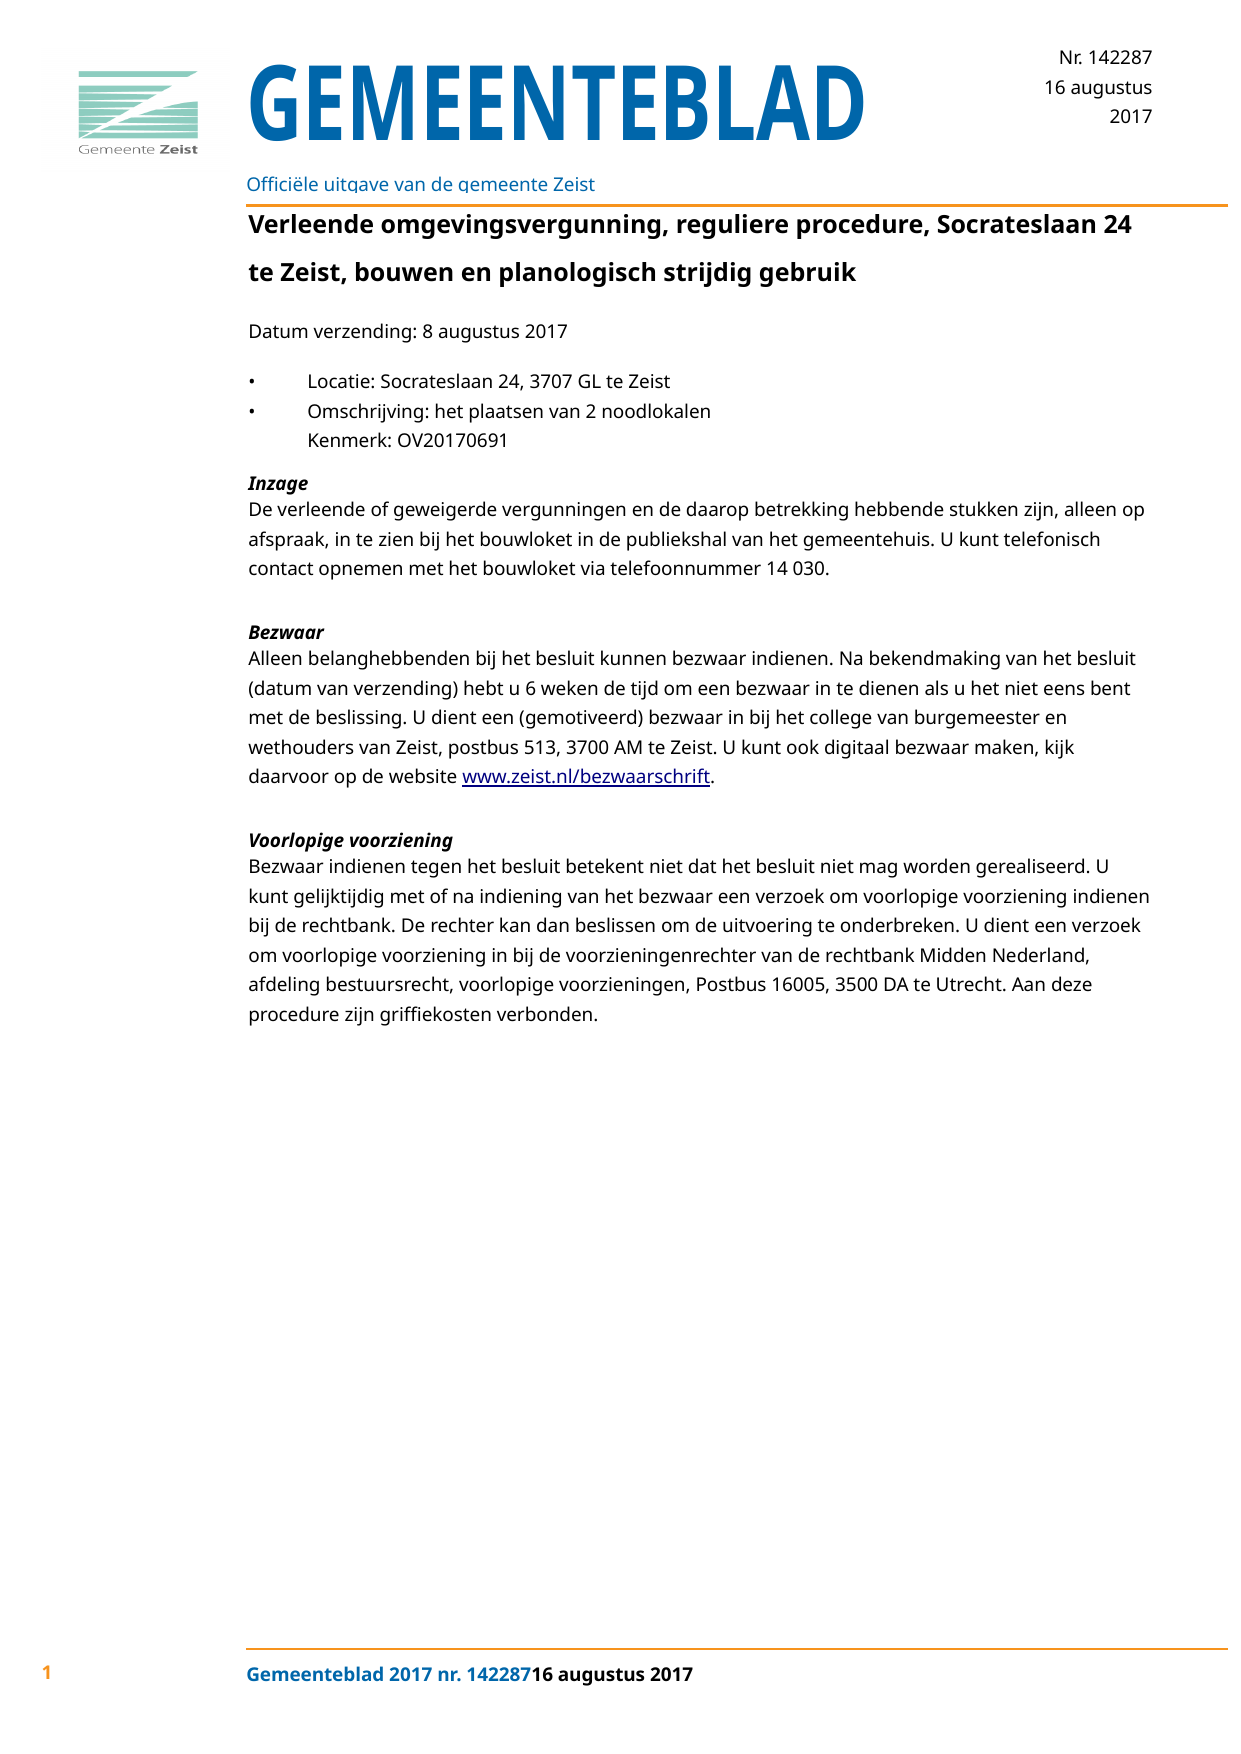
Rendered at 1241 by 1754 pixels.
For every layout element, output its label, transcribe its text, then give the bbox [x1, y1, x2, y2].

list Kenmerk: OV20170691 [248, 427, 1152, 453]
text Bezwaar indienen tegen het besluit betekent niet dat het besluit niet mag worden gerealiseerd. U kunt gelijktijdig met of na indiening van het bezwaar een verzoek om voorlopige voorziening indienen bij de rechtbank. De rechter kan dan beslissen om de uitvoering te onderbreken. U dient een verzoek om voorlopige voorziening in bij de voorzieningenrechter van de rechtbank Midden Nederland, afdeling bestuursrecht, voorlopige voorzieningen, Postbus 16005, 3500 DA te Utrecht. Aan deze procedure zijn griffiekosten verbonden. [248, 853, 1152, 1027]
text Inzage [248, 471, 1152, 496]
picture [41, 47, 231, 172]
text Alleen belanghebbenden bij het besluit kunnen bezwaar indienen. Na bekendmaking van het besluit (datum van verzending) hebt u 6 weken de tijd om een bezwaar in te dienen als u het niet eens bent met de beslissing. U dient een (gemotiveerd) bezwaar in bij het college van burgemeester en wethouders van Zeist, postbus 513, 3700 AM te Zeist. U kunt ook digitaal bezwaar maken, kijk daarvoor op de website www.zeist.nl/bezwaarschrift. [248, 645, 1152, 789]
text De verleende of geweigerde vergunningen en de daarop betrekking hebbende stukken zijn, alleen op afspraak, in te zien bij het bouwloket in de publiekshal van het gemeentehuis. U kunt telefonisch contact opnemen met het bouwloket via telefoonnummer 14 030. [248, 496, 1152, 581]
text Bezwaar [248, 619, 1152, 645]
list Locatie: Socrateslaan 24, 3707 GL te Zeist [248, 368, 1152, 394]
text Datum verzending: 8 augustus 2017 [248, 318, 1152, 344]
text Verleende omgevingsvergunning, reguliere procedure, Socrateslaan 24 te Zeist, bouwen en planologisch strijdig gebruik [248, 207, 1152, 288]
list Omschrijving: het plaatsen van 2 noodlokalen [248, 398, 1152, 424]
text Voorlopige voorziening [248, 827, 1152, 853]
